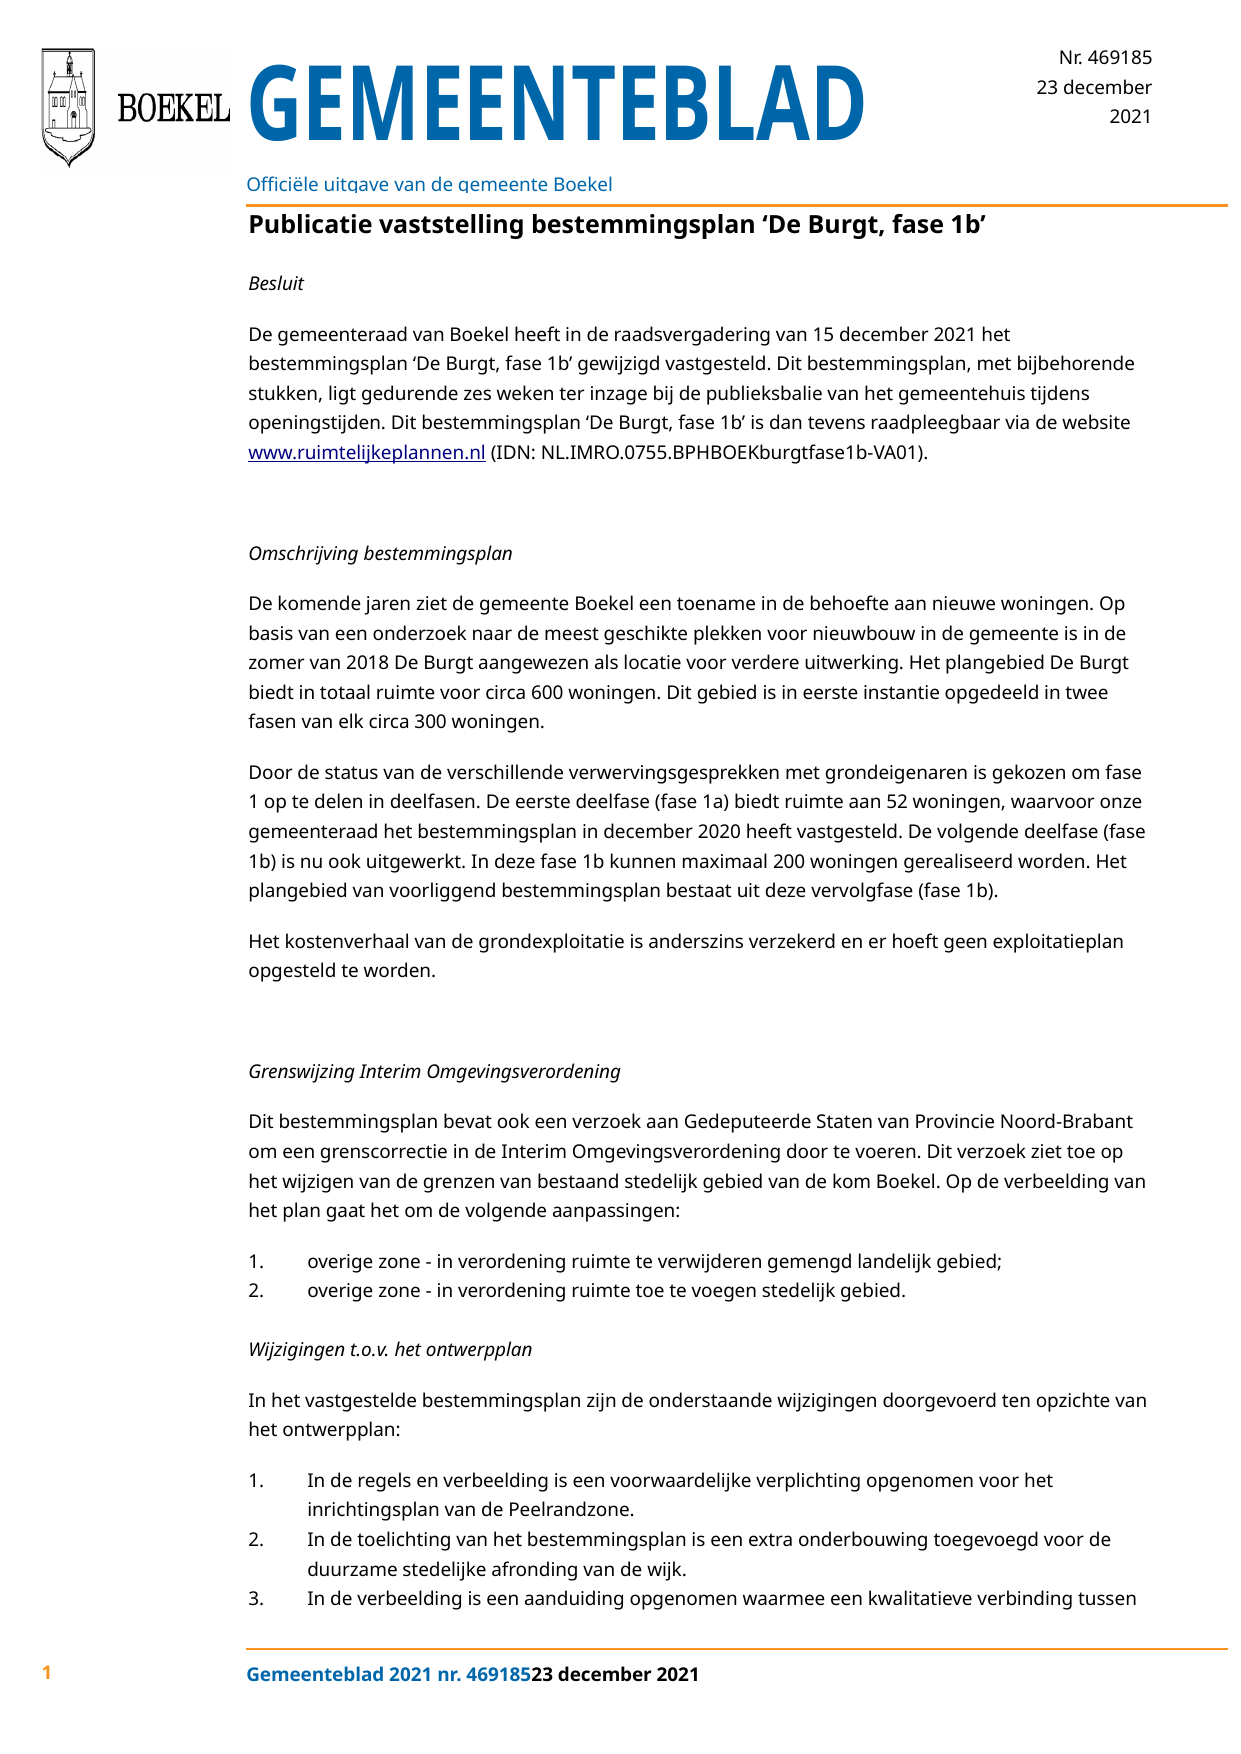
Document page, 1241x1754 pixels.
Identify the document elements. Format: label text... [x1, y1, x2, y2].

text Besluit [248, 270, 1152, 296]
list In de toelichting van het bestemmingsplan is een extra onderbouwing toegevoegd voor de duurzame stedelijke afronding van de wijk. [248, 1526, 1152, 1581]
list In de regels en verbeelding is een voorwaardelijke verplichting opgenomen voor het inrichtingsplan van de Peelrandzone. [248, 1467, 1152, 1522]
list overige zone - in verordening ruimte toe te voegen stedelijk gebied. [248, 1277, 1152, 1303]
list In de verbeelding is een aanduiding opgenomen waarmee een kwalitatieve verbinding tussen [248, 1585, 1152, 1611]
text In het vastgestelde bestemmingsplan zijn de onderstaande wijzigingen doorgevoerd ten opzichte van het ontwerpplan: [248, 1387, 1152, 1442]
text Dit bestemmingsplan bevat ook een verzoek aan Gedeputeerde Staten van Provincie Noord-Brabant om een grenscorrectie in de Interim Omgevingsverordening door te voeren. Dit verzoek ziet toe op het wijzigen van de grenzen van bestaand stedelijk gebied van de kom Boekel. Op de verbeelding van het plan gaat het om de volgende aanpassingen: [248, 1109, 1152, 1223]
text De gemeenteraad van Boekel heeft in de raadsvergadering van 15 december 2021 het bestemmingsplan ‘De Burgt, fase 1b’ gewijzigd vastgesteld. Dit bestemmingsplan, met bijbehorende stukken, ligt gedurende zes weken ter inzage bij de publieksbalie van het gemeentehuis tijdens openingstijden. Dit bestemmingsplan ‘De Burgt, fase 1b’ is dan tevens raadpleegbaar via de website www.ruimtelijkeplannen.nl (IDN: NL.IMRO.0755.BPHBOEKburgtfase1b-VA01). [248, 321, 1152, 465]
picture [41, 47, 231, 172]
text Omschrijving bestemmingsplan [248, 540, 1152, 566]
text Grenswijzing Interim Omgevingsverordening [248, 1058, 1152, 1084]
text Door de status van de verschillende verwervingsgesprekken met grondeigenaren is gekozen om fase 1 op te delen in deelfasen. De eerste deelfase (fase 1a) biedt ruimte aan 52 woningen, waarvoor onze gemeenteraad het bestemmingsplan in december 2020 heeft vastgesteld. De volgende deelfase (fase 1b) is nu ook uitgewerkt. In deze fase 1b kunnen maximaal 200 woningen gerealiseerd worden. Het plangebied van voorliggend bestemmingsplan bestaat uit deze vervolgfase (fase 1b). [248, 759, 1152, 903]
text De komende jaren ziet de gemeente Boekel een toename in de behoefte aan nieuwe woningen. Op basis van een onderzoek naar de meest geschikte plekken voor nieuwbouw in de gemeente is in de zomer van 2018 De Burgt aangewezen als locatie voor verdere uitwerking. Het plangebied De Burgt biedt in totaal ruimte voor circa 600 woningen. Dit gebied is in eerste instantie opgedeeld in twee fasen van elk circa 300 woningen. [248, 590, 1152, 734]
text Publicatie vaststelling bestemmingsplan ‘De Burgt, fase 1b’ [248, 207, 1152, 241]
list overige zone - in verordening ruimte te verwijderen gemengd landelijk gebied; [248, 1248, 1152, 1273]
text Het kostenverhaal van de grondexploitatie is anderszins verzekerd en er hoeft geen exploitatieplan opgesteld te worden. [248, 928, 1152, 983]
text Wijzigingen t.o.v. het ontwerpplan [248, 1337, 1152, 1362]
